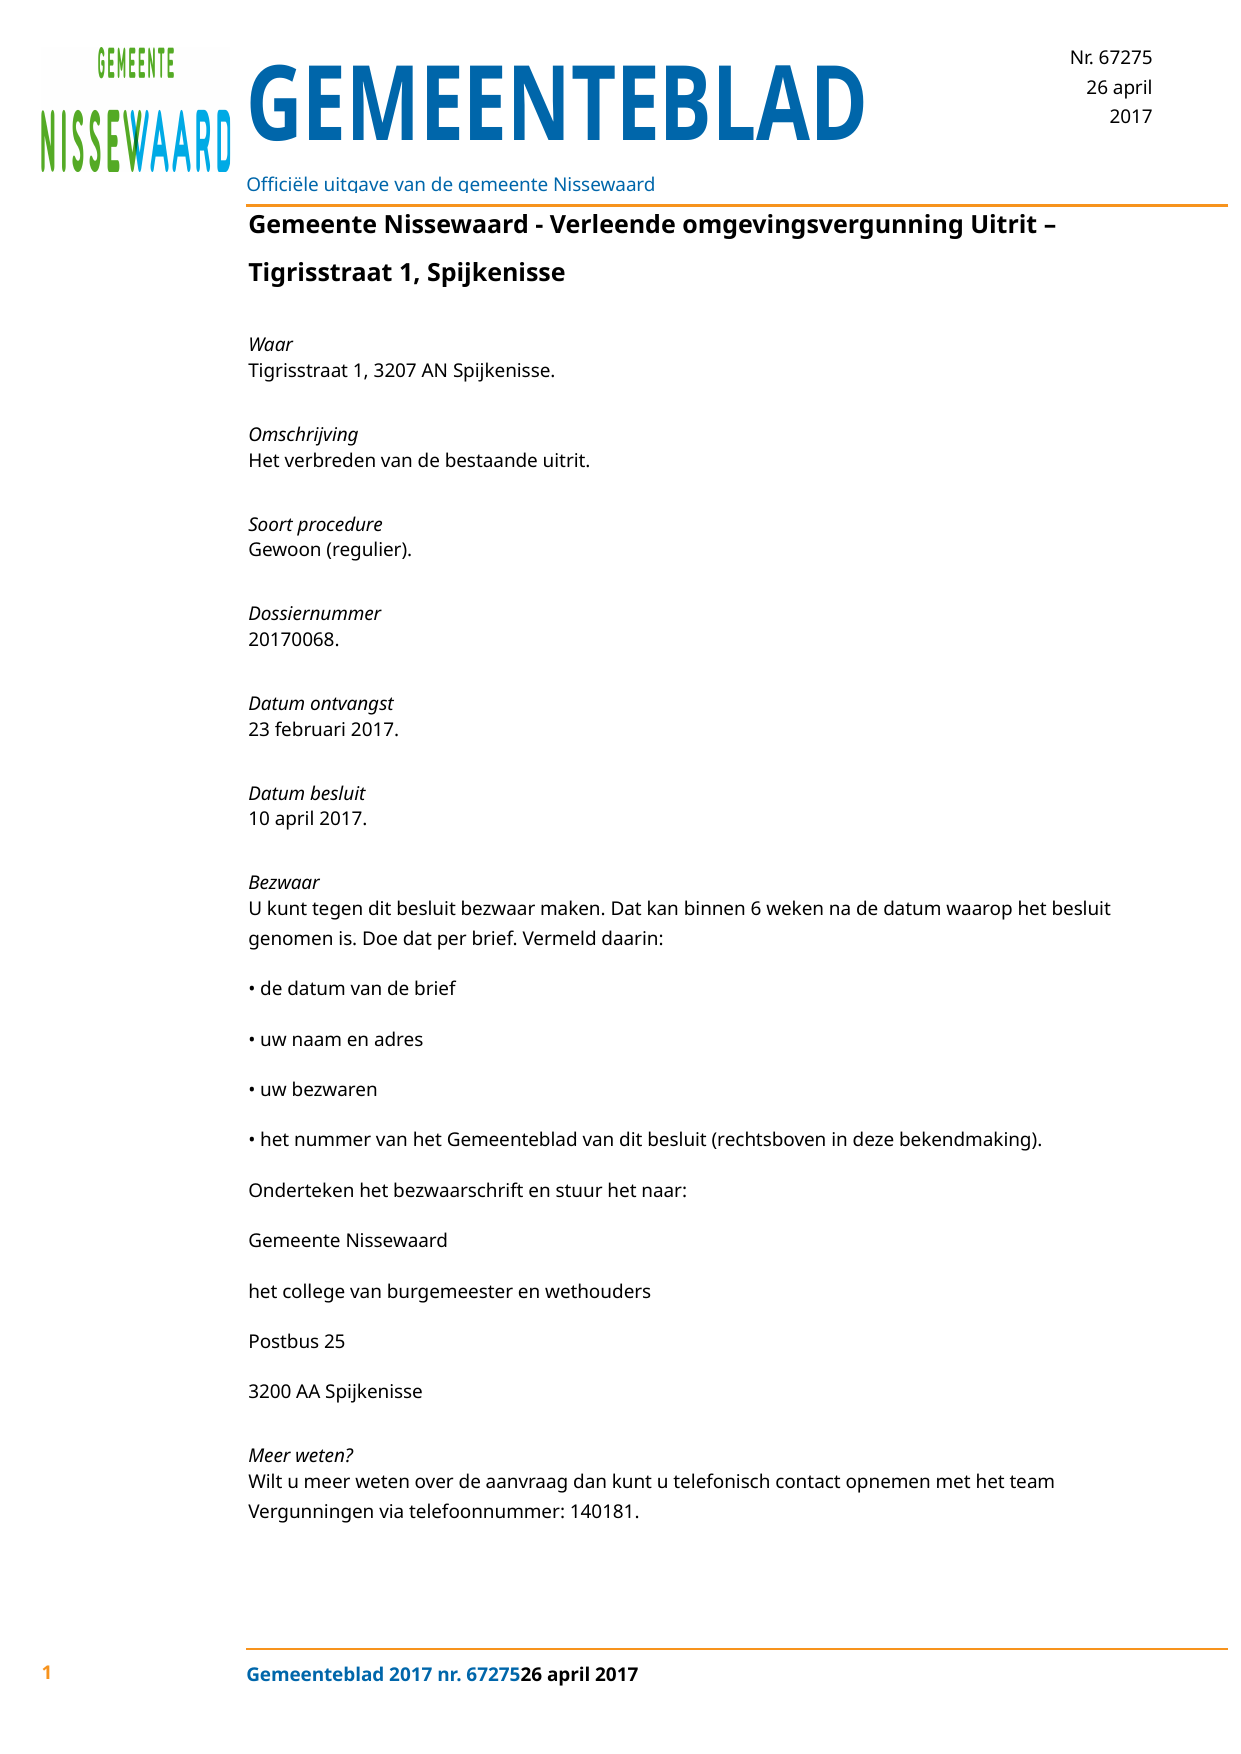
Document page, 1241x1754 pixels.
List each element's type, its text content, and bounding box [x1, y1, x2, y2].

picture [200, 151, 206, 172]
text 20170068. [248, 626, 1152, 652]
text Onderteken het bezwaarschrift en stuur het naar: [248, 1177, 1152, 1203]
text Postbus 25 [248, 1328, 1152, 1354]
text • uw naam en adres [248, 1026, 1152, 1051]
text Gemeente Nissewaard [248, 1227, 1152, 1253]
picture [222, 122, 227, 160]
text Datum besluit [248, 780, 1152, 806]
text Het verbreden van de bestaande uitrit. [248, 447, 1152, 473]
text Datum ontvangst [248, 690, 1152, 716]
picture [41, 47, 231, 172]
picture [176, 157, 187, 172]
text Wilt u meer weten over de aanvraag dan kunt u telefonisch contact opnemen met het team Vergunningen via telefoonnummer: 140181. [248, 1468, 1152, 1524]
text • het nummer van het Gemeenteblad van dit besluit (rechtsboven in deze bekendmaking). [248, 1127, 1152, 1152]
text Soort procedure [248, 511, 1152, 537]
text Dossiernummer [248, 601, 1152, 626]
text • uw bezwaren [248, 1076, 1152, 1102]
text Gewoon (regulier). [248, 537, 1152, 562]
text Waar [248, 331, 1152, 357]
text • de datum van de brief [248, 975, 1152, 1001]
text 10 april 2017. [248, 806, 1152, 831]
text Meer weten? [248, 1443, 1152, 1468]
text 23 februari 2017. [248, 716, 1152, 742]
text Bezwaar [248, 869, 1152, 895]
picture [201, 122, 206, 138]
text 3200 AA Spijkenisse [248, 1379, 1152, 1404]
text Tigrisstraat 1, 3207 AN Spijkenisse. [248, 357, 1152, 383]
text Omschrijving [248, 421, 1152, 447]
picture [154, 157, 165, 172]
text U kunt tegen dit besluit bezwaar maken. Dat kan binnen 6 weken na de datum waarop het besluit genomen is. Doe dat per brief. Vermeld daarin: [248, 895, 1152, 951]
text Gemeente Nissewaard - Verleende omgevingsvergunning Uitrit – Tigrisstraat 1, Spijkenisse [248, 207, 1152, 288]
text het college van burgemeester en wethouders [248, 1278, 1152, 1303]
